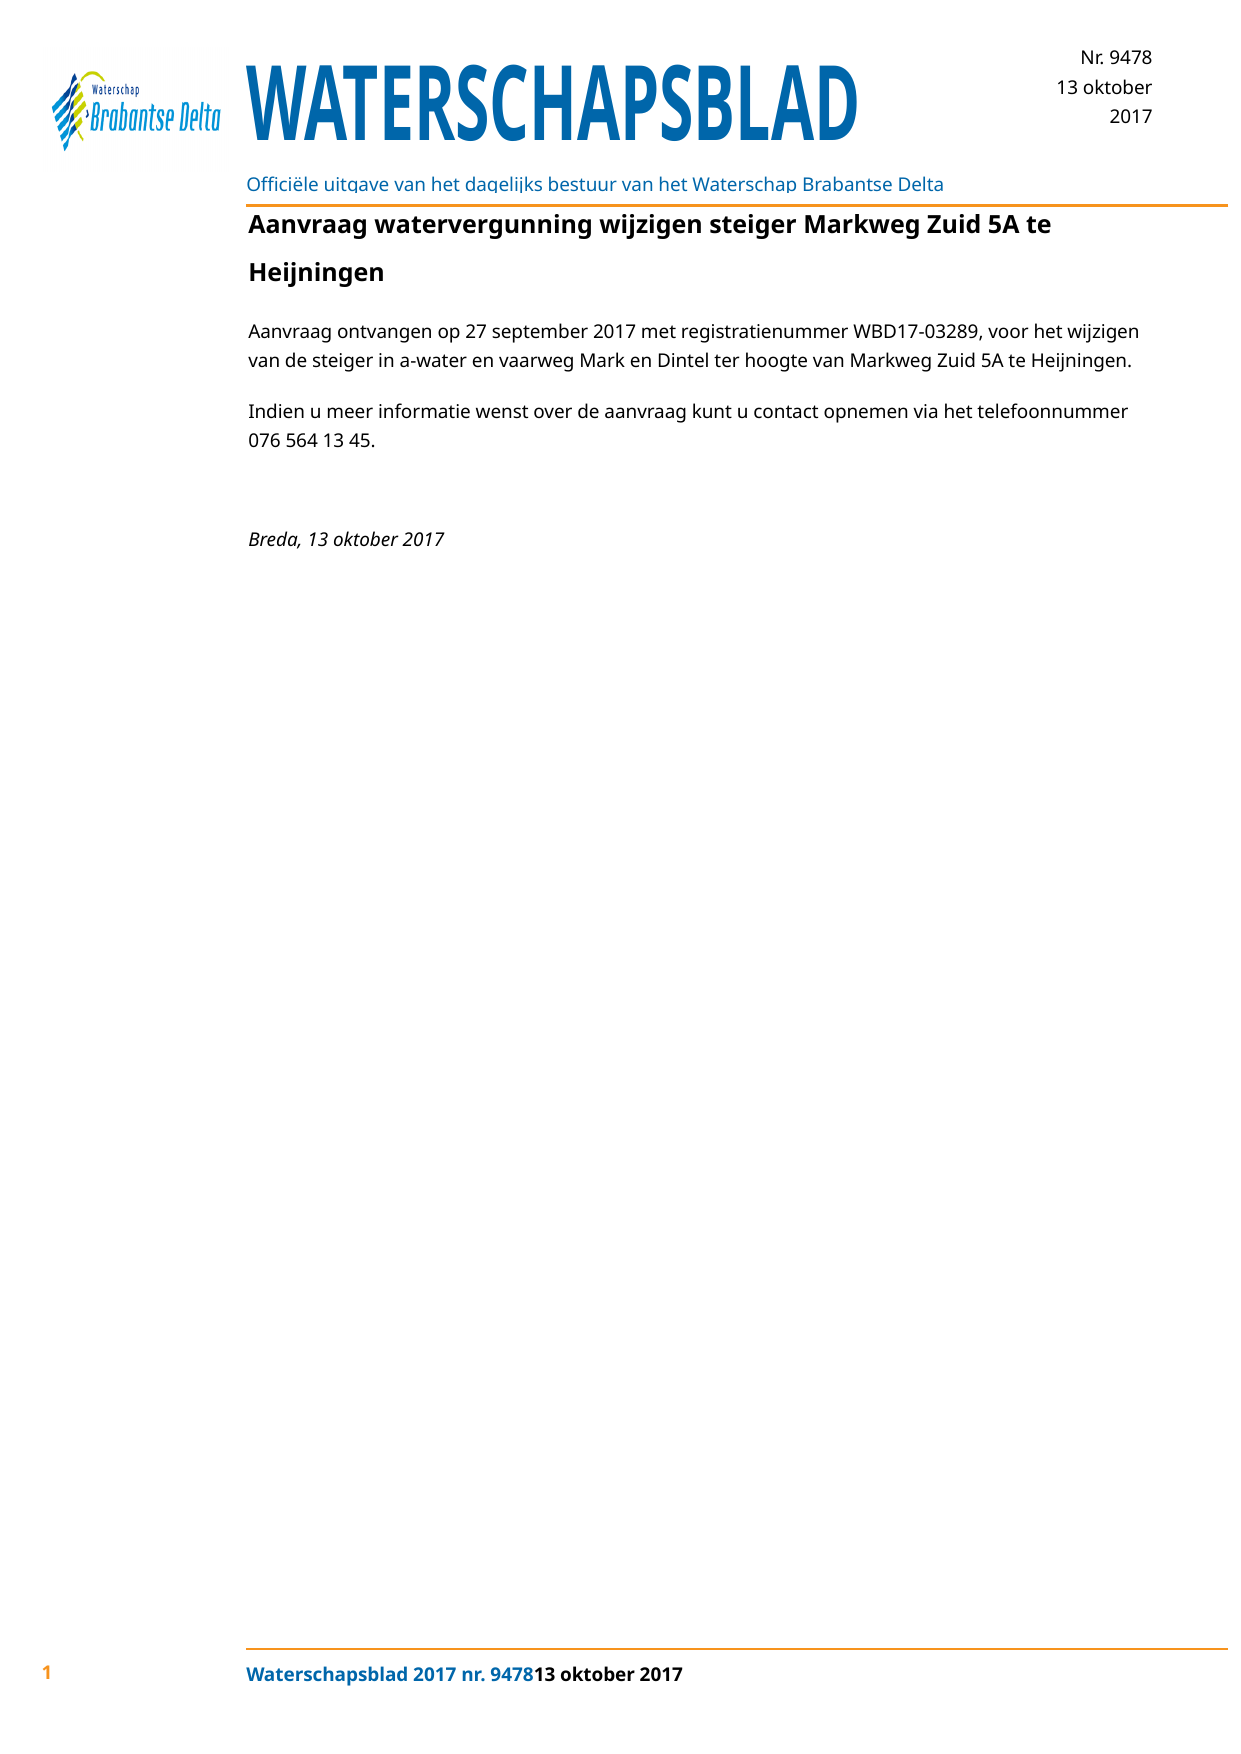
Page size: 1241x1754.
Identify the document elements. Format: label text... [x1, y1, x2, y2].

picture [41, 47, 231, 172]
text Indien u meer informatie wenst over de aanvraag kunt u contact opnemen via het telefoonnummer 076 564 13 45. [248, 398, 1152, 453]
text Breda, 13 oktober 2017 [248, 526, 1152, 551]
text Aanvraag watervergunning wijzigen steiger Markweg Zuid 5A te Heijningen [248, 207, 1152, 288]
text Aanvraag ontvangen op 27 september 2017 met registratienummer WBD17-03289, voor het wijzigen van de steiger in a-water en vaarweg Mark en Dintel ter hoogte van Markweg Zuid 5A te Heijningen. [248, 318, 1152, 373]
